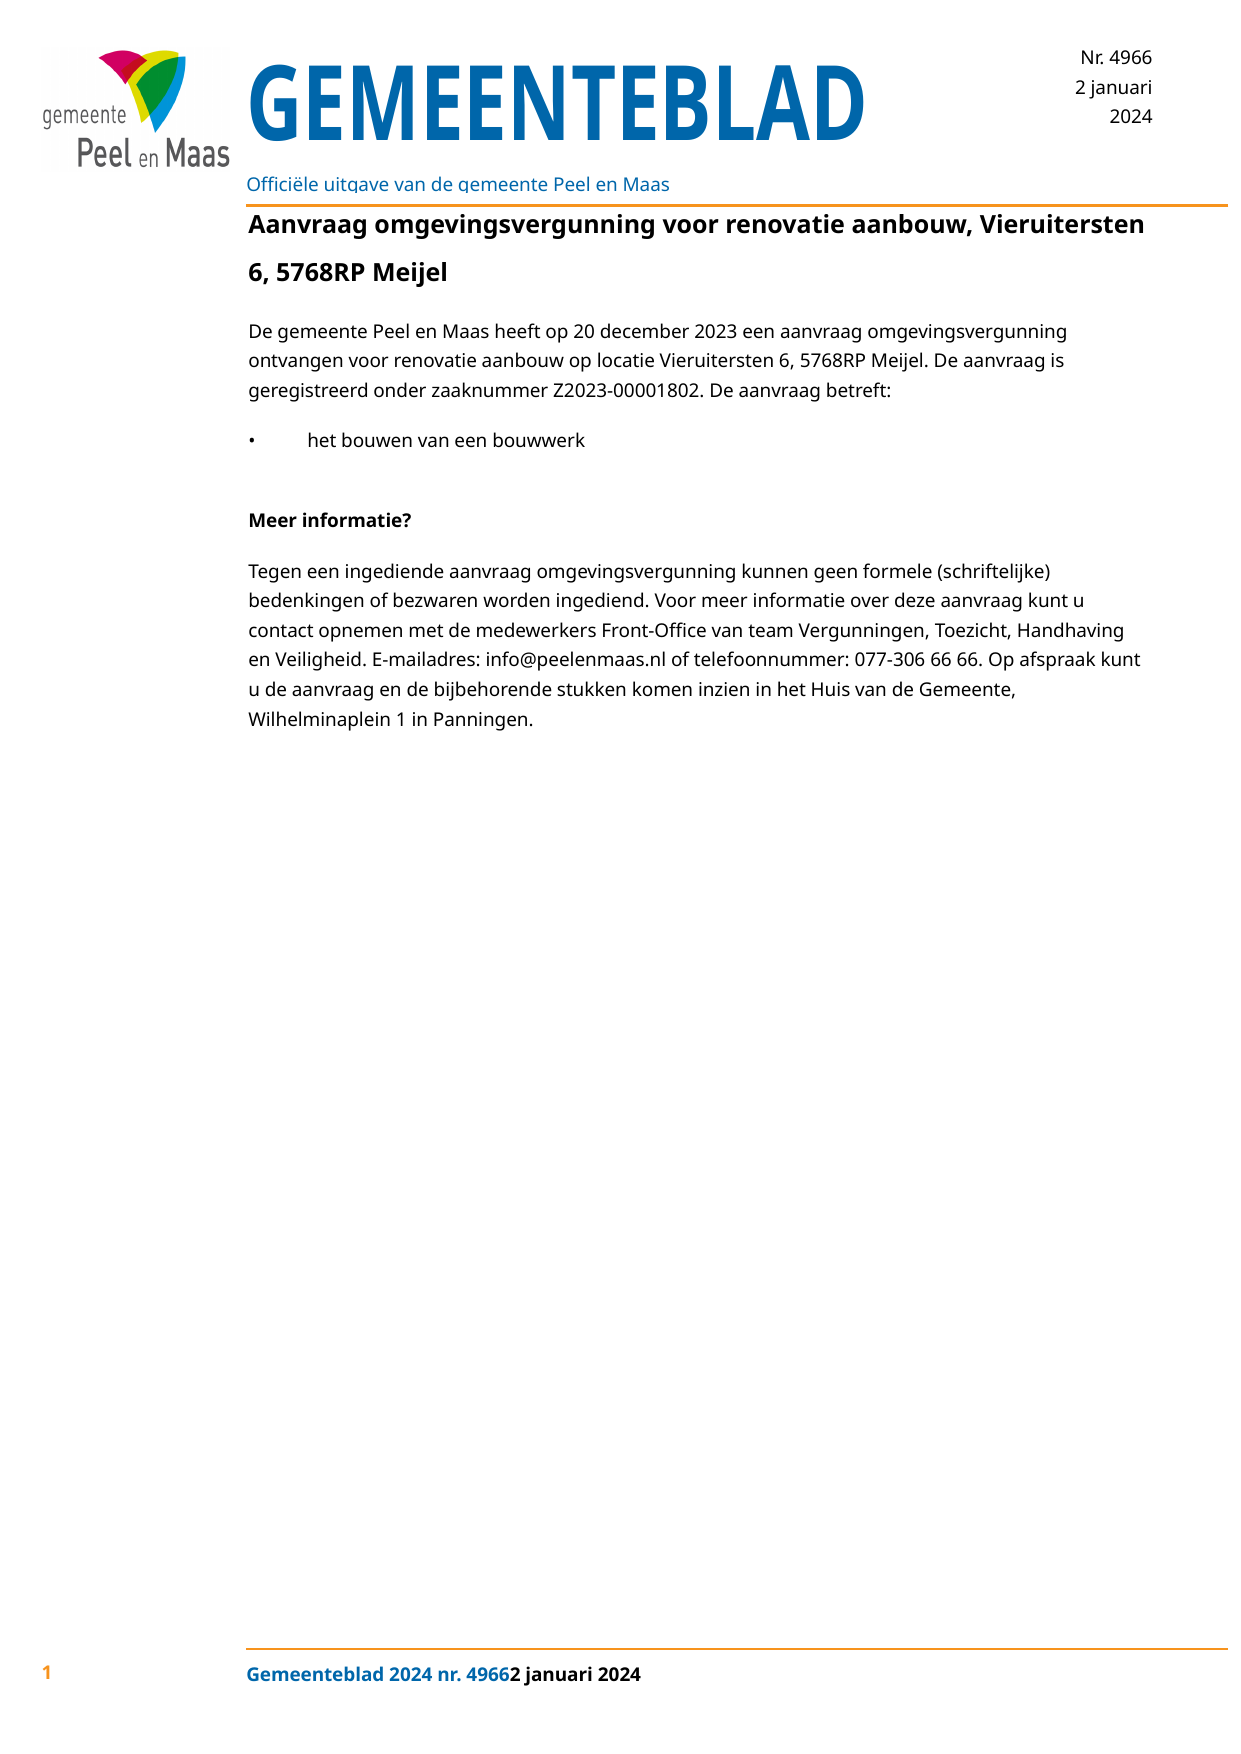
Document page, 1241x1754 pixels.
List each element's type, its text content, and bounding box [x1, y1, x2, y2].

picture [41, 47, 231, 172]
list het bouwen van een bouwwerk [248, 427, 1152, 453]
text Tegen een ingediende aanvraag omgevingsvergunning kunnen geen formele (schriftelijke) bedenkingen of bezwaren worden ingediend. Voor meer informatie over deze aanvraag kunt u contact opnemen met de medewerkers Front-Office van team Vergunningen, Toezicht, Handhaving en Veiligheid. E-mailadres: info@peelenmaas.nl of telefoonnummer: 077-306 66 66. Op afspraak kunt u de aanvraag en de bijbehorende stukken komen inzien in het Huis van de Gemeente, Wilhelminaplein 1 in Panningen. [248, 558, 1152, 732]
text De gemeente Peel en Maas heeft op 20 december 2023 een aanvraag omgevingsvergunning ontvangen voor renovatie aanbouw op locatie Vieruitersten 6, 5768RP Meijel. De aanvraag is geregistreerd onder zaaknummer Z2023-00001802. De aanvraag betreft: [248, 318, 1152, 403]
text Meer informatie? [248, 507, 1152, 533]
text Aanvraag omgevingsvergunning voor renovatie aanbouw, Vieruitersten 6, 5768RP Meijel [248, 207, 1152, 288]
